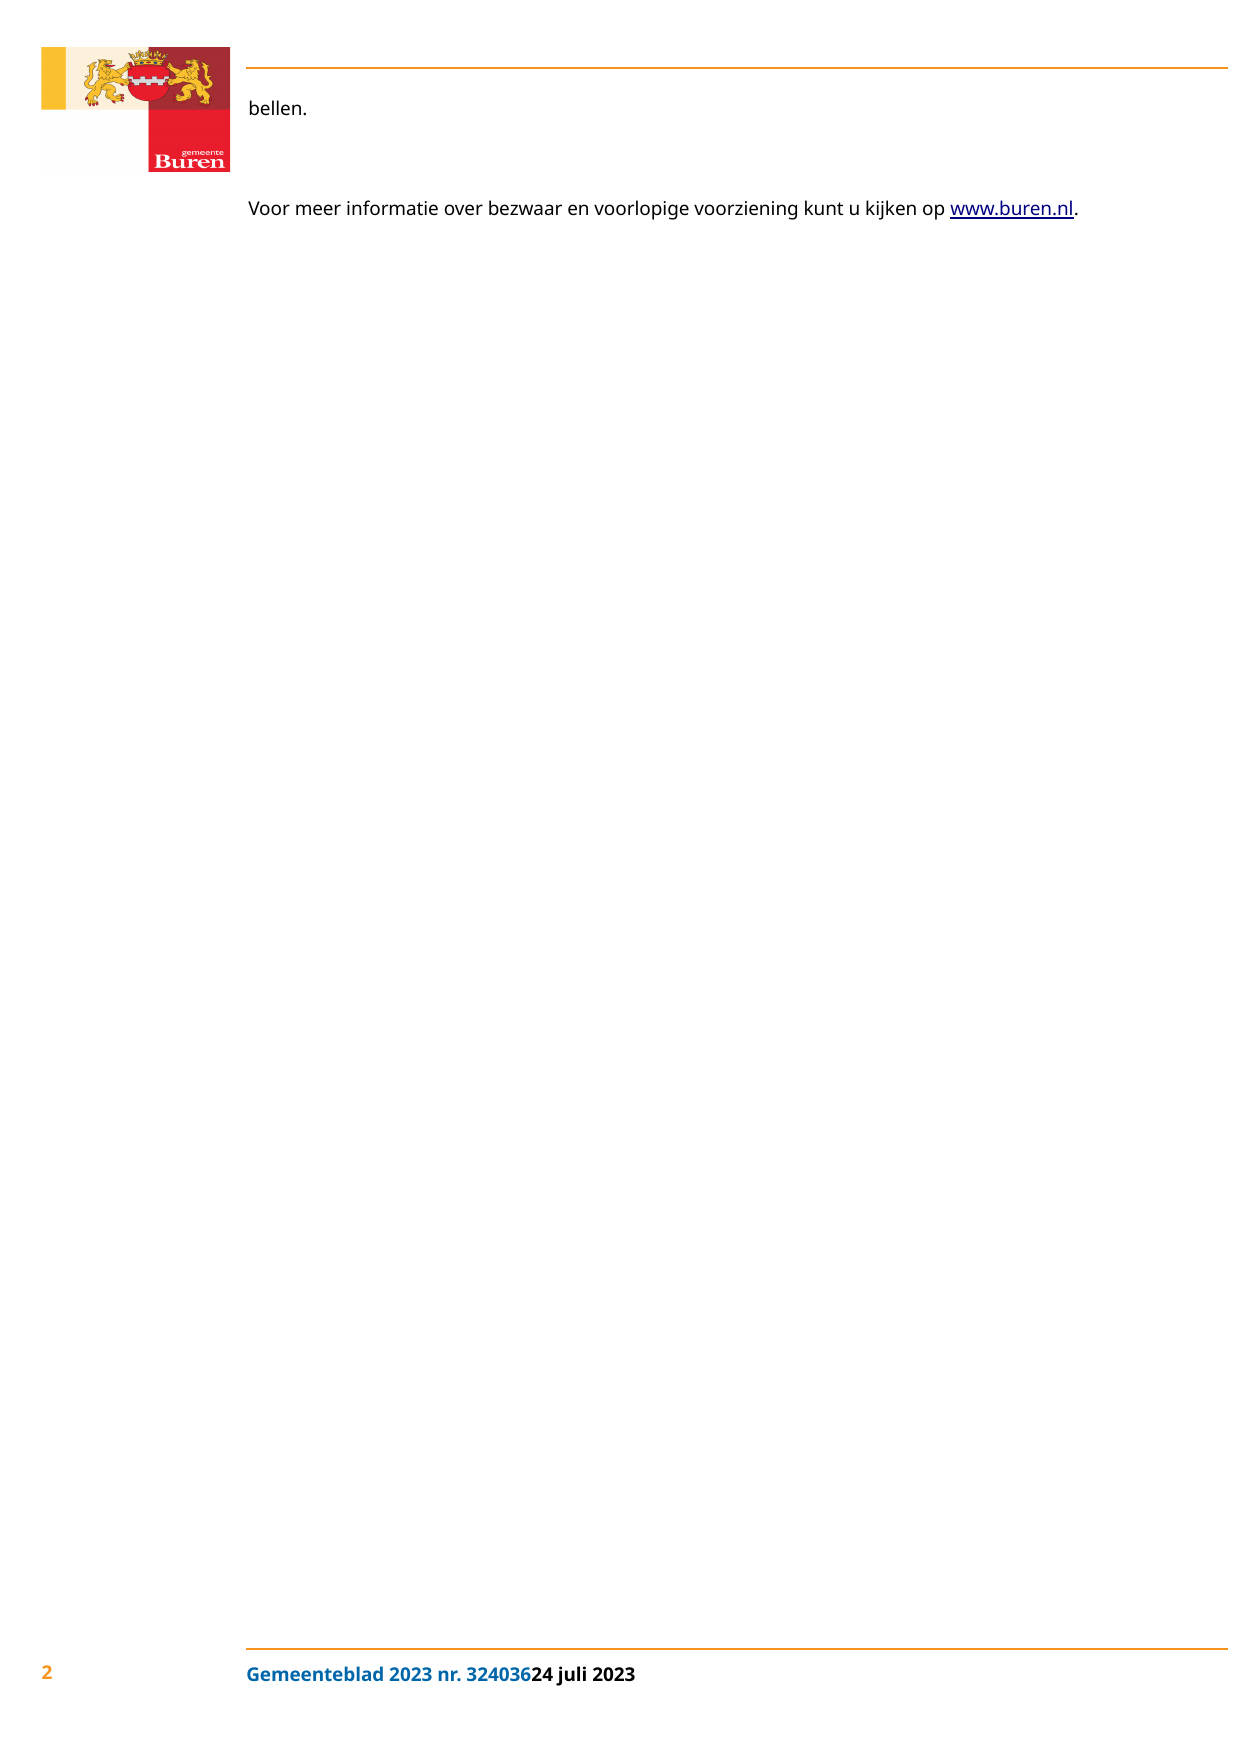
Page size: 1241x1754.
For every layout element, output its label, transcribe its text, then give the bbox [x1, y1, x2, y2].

picture [41, 47, 231, 172]
text Voor meer informatie over bezwaar en voorlopige voorziening kunt u kijken op www.buren.nl. [248, 196, 1152, 221]
text bellen. [248, 95, 1152, 121]
